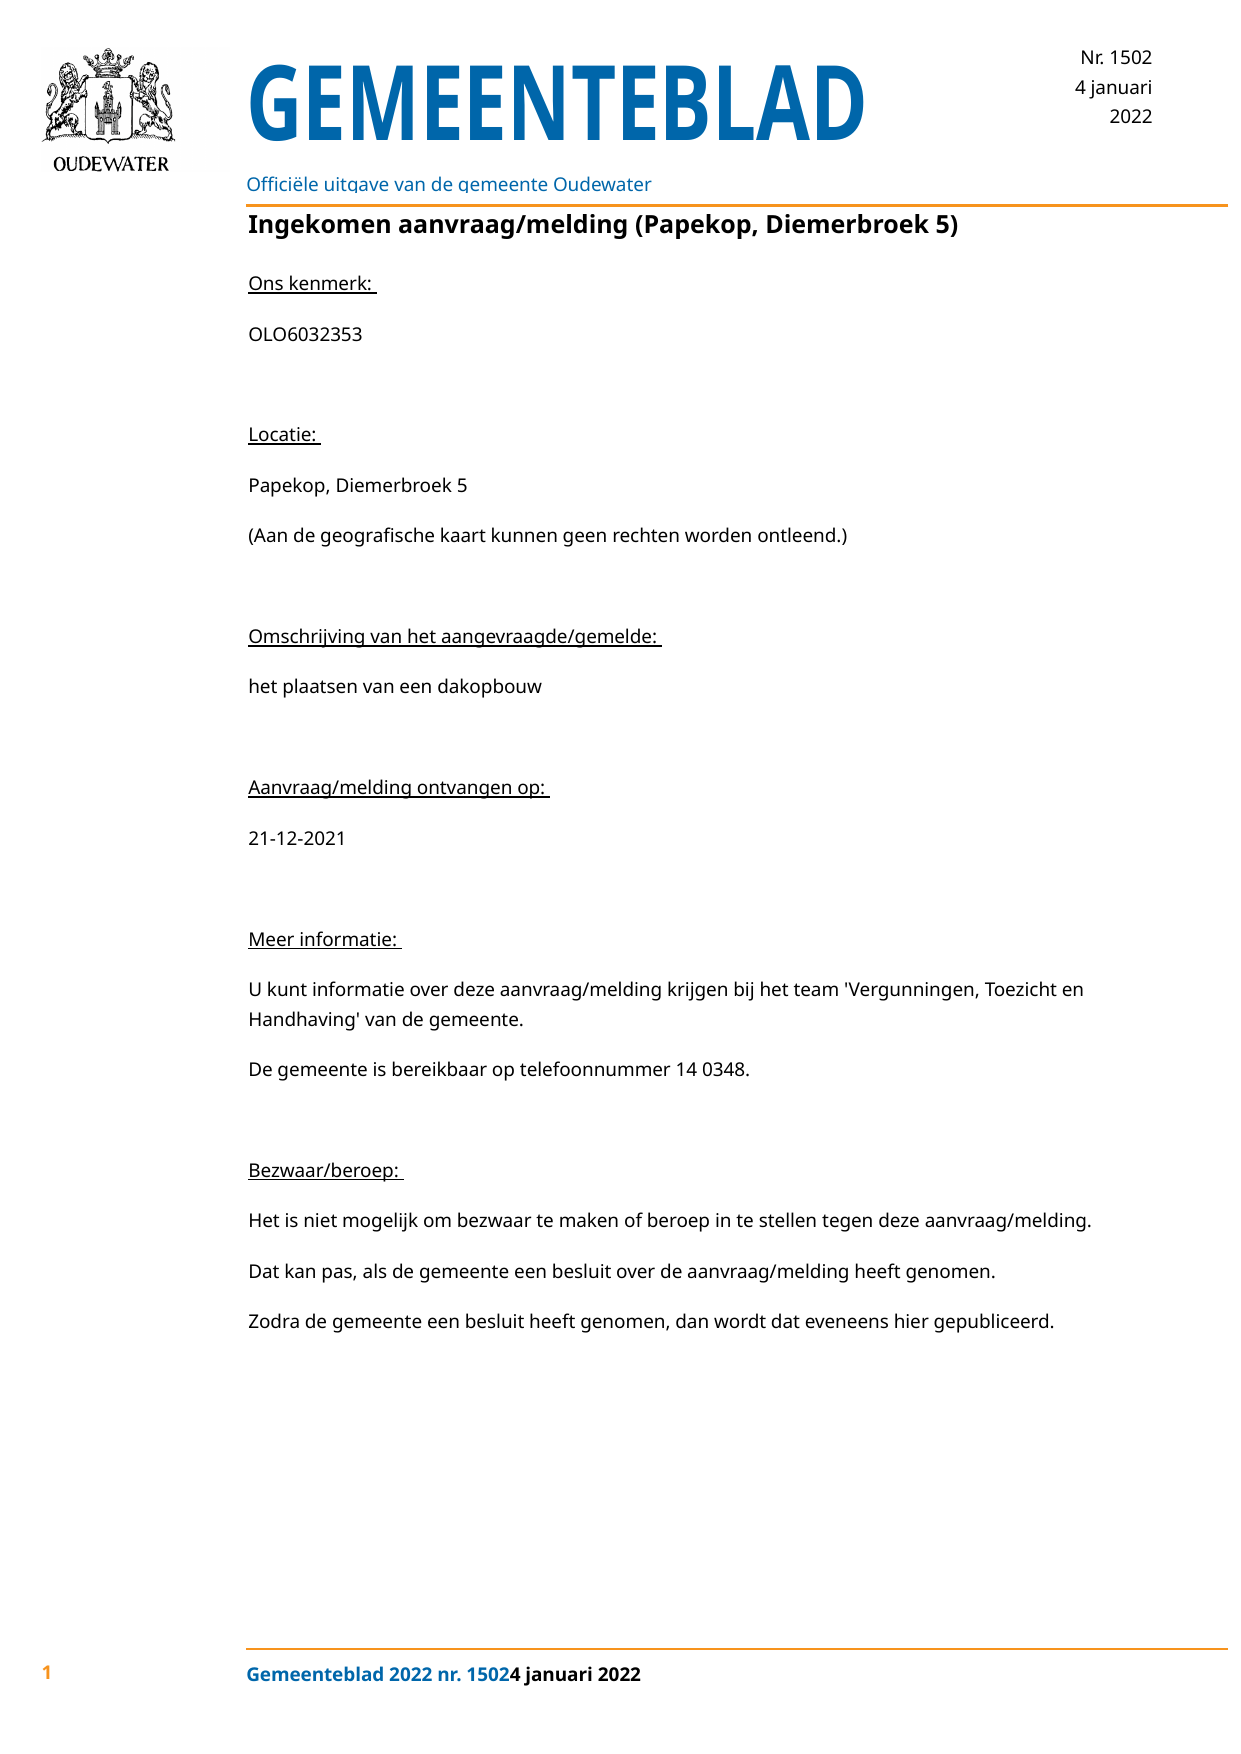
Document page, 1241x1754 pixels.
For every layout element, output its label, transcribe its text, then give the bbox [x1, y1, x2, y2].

text U kunt informatie over deze aanvraag/melding krijgen bij het team 'Vergunningen, Toezicht en Handhaving' van de gemeente. [248, 976, 1152, 1031]
text OLO6032353 [248, 321, 1152, 346]
text Meer informatie: [248, 926, 1152, 951]
text (Aan de geografische kaart kunnen geen rechten worden ontleend.) [248, 522, 1152, 548]
text Ingekomen aanvraag/melding (Papekop, Diemerbroek 5) [248, 207, 1152, 241]
text Locatie: [248, 422, 1152, 447]
text Omschrijving van het aangevraagde/gemelde: [248, 623, 1152, 649]
text Aanvraag/melding ontvangen op: [248, 774, 1152, 800]
text Ons kenmerk: [248, 270, 1152, 296]
text 21-12-2021 [248, 825, 1152, 851]
text Bezwaar/beroep: [248, 1157, 1152, 1183]
text Zodra de gemeente een besluit heeft genomen, dan wordt dat eveneens hier gepubliceerd. [248, 1308, 1152, 1334]
text Het is niet mogelijk om bezwaar te maken of beroep in te stellen tegen deze aanvraag/melding. [248, 1207, 1152, 1233]
text Papekop, Diemerbroek 5 [248, 472, 1152, 498]
text het plaatsen van een dakopbouw [248, 674, 1152, 699]
text Dat kan pas, als de gemeente een besluit over de aanvraag/melding heeft genomen. [248, 1258, 1152, 1283]
text De gemeente is bereikbaar op telefoonnummer 14 0348. [248, 1056, 1152, 1082]
picture [41, 47, 231, 172]
